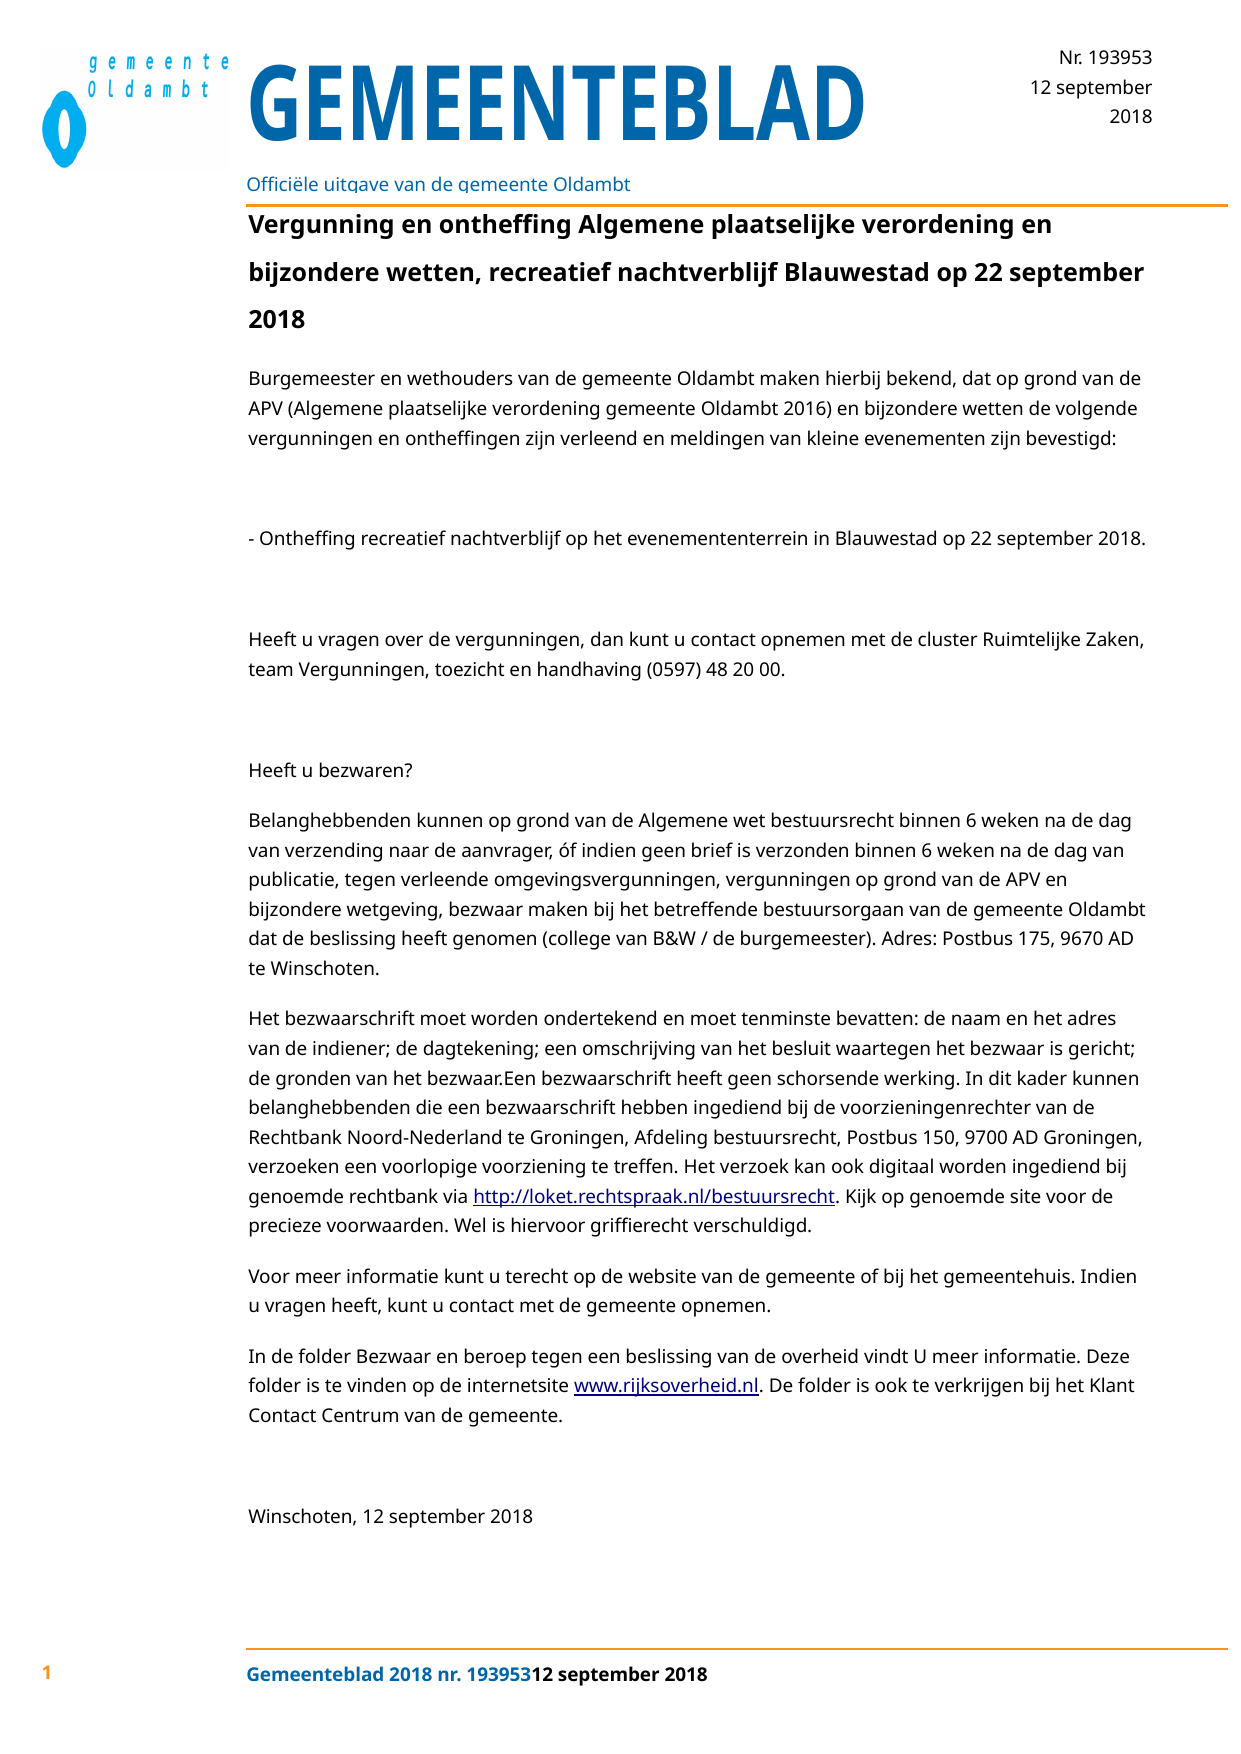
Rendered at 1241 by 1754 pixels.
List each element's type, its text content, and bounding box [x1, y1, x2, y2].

text Burgemeester en wethouders van de gemeente Oldambt maken hierbij bekend, dat op grond van de APV (Algemene plaatselijke verordening gemeente Oldambt 2016) en bijzondere wetten de volgende vergunningen en ontheffingen zijn verleend en meldingen van kleine evenementen zijn bevestigd: [248, 366, 1152, 450]
text Heeft u vragen over de vergunningen, dan kunt u contact opnemen met de cluster Ruimtelijke Zaken, team Vergunningen, toezicht en handhaving (0597) 48 20 00. [248, 626, 1152, 682]
text Vergunning en ontheffing Algemene plaatselijke verordening en bijzondere wetten, recreatief nachtverblijf Blauwestad op 22 september 2018 [248, 207, 1152, 336]
picture [41, 47, 231, 172]
text Winschoten, 12 september 2018 [248, 1503, 1152, 1529]
text Het bezwaarschrift moet worden ondertekend en moet tenminste bevatten: de naam en het adres van de indiener; de dagtekening; een omschrijving van het besluit waartegen het bezwaar is gericht; de gronden van het bezwaar.Een bezwaarschrift heeft geen schorsende werking. In dit kader kunnen belanghebbenden die een bezwaarschrift hebben ingediend bij de voorzieningenrechter van de Rechtbank Noord-Nederland te Groningen, Afdeling bestuursrecht, Postbus 150, 9700 AD Groningen, verzoeken een voorlopige voorziening te treffen. Het verzoek kan ook digitaal worden ingediend bij genoemde rechtbank via http://loket.rechtspraak.nl/bestuursrecht. Kijk op genoemde site voor de precieze voorwaarden. Wel is hiervoor griffierecht verschuldigd. [248, 1006, 1152, 1238]
text In de folder Bezwaar en beroep tegen een beslissing van de overheid vindt U meer informatie. Deze folder is te vinden op de internetsite www.rijksoverheid.nl. De folder is ook te verkrijgen bij het Klant Contact Centrum van de gemeente. [248, 1343, 1152, 1428]
text - Ontheffing recreatief nachtverblijf op het evenemententerrein in Blauwestad op 22 september 2018. [248, 526, 1152, 551]
text Heeft u bezwaren? [248, 757, 1152, 782]
text Belanghebbenden kunnen op grond van de Algemene wet bestuursrecht binnen 6 weken na de dag van verzending naar de aanvrager, óf indien geen brief is verzonden binnen 6 weken na de dag van publicatie, tegen verleende omgevingsvergunningen, vergunningen op grond van de APV en bijzondere wetgeving, bezwaar maken bij het betreffende bestuursorgaan van de gemeente Oldambt dat de beslissing heeft genomen (college van B&W / de burgemeester). Adres: Postbus 175, 9670 AD te Winschoten. [248, 807, 1152, 981]
text Voor meer informatie kunt u terecht op de website van de gemeente of bij het gemeentehuis. Indien u vragen heeft, kunt u contact met de gemeente opnemen. [248, 1263, 1152, 1318]
